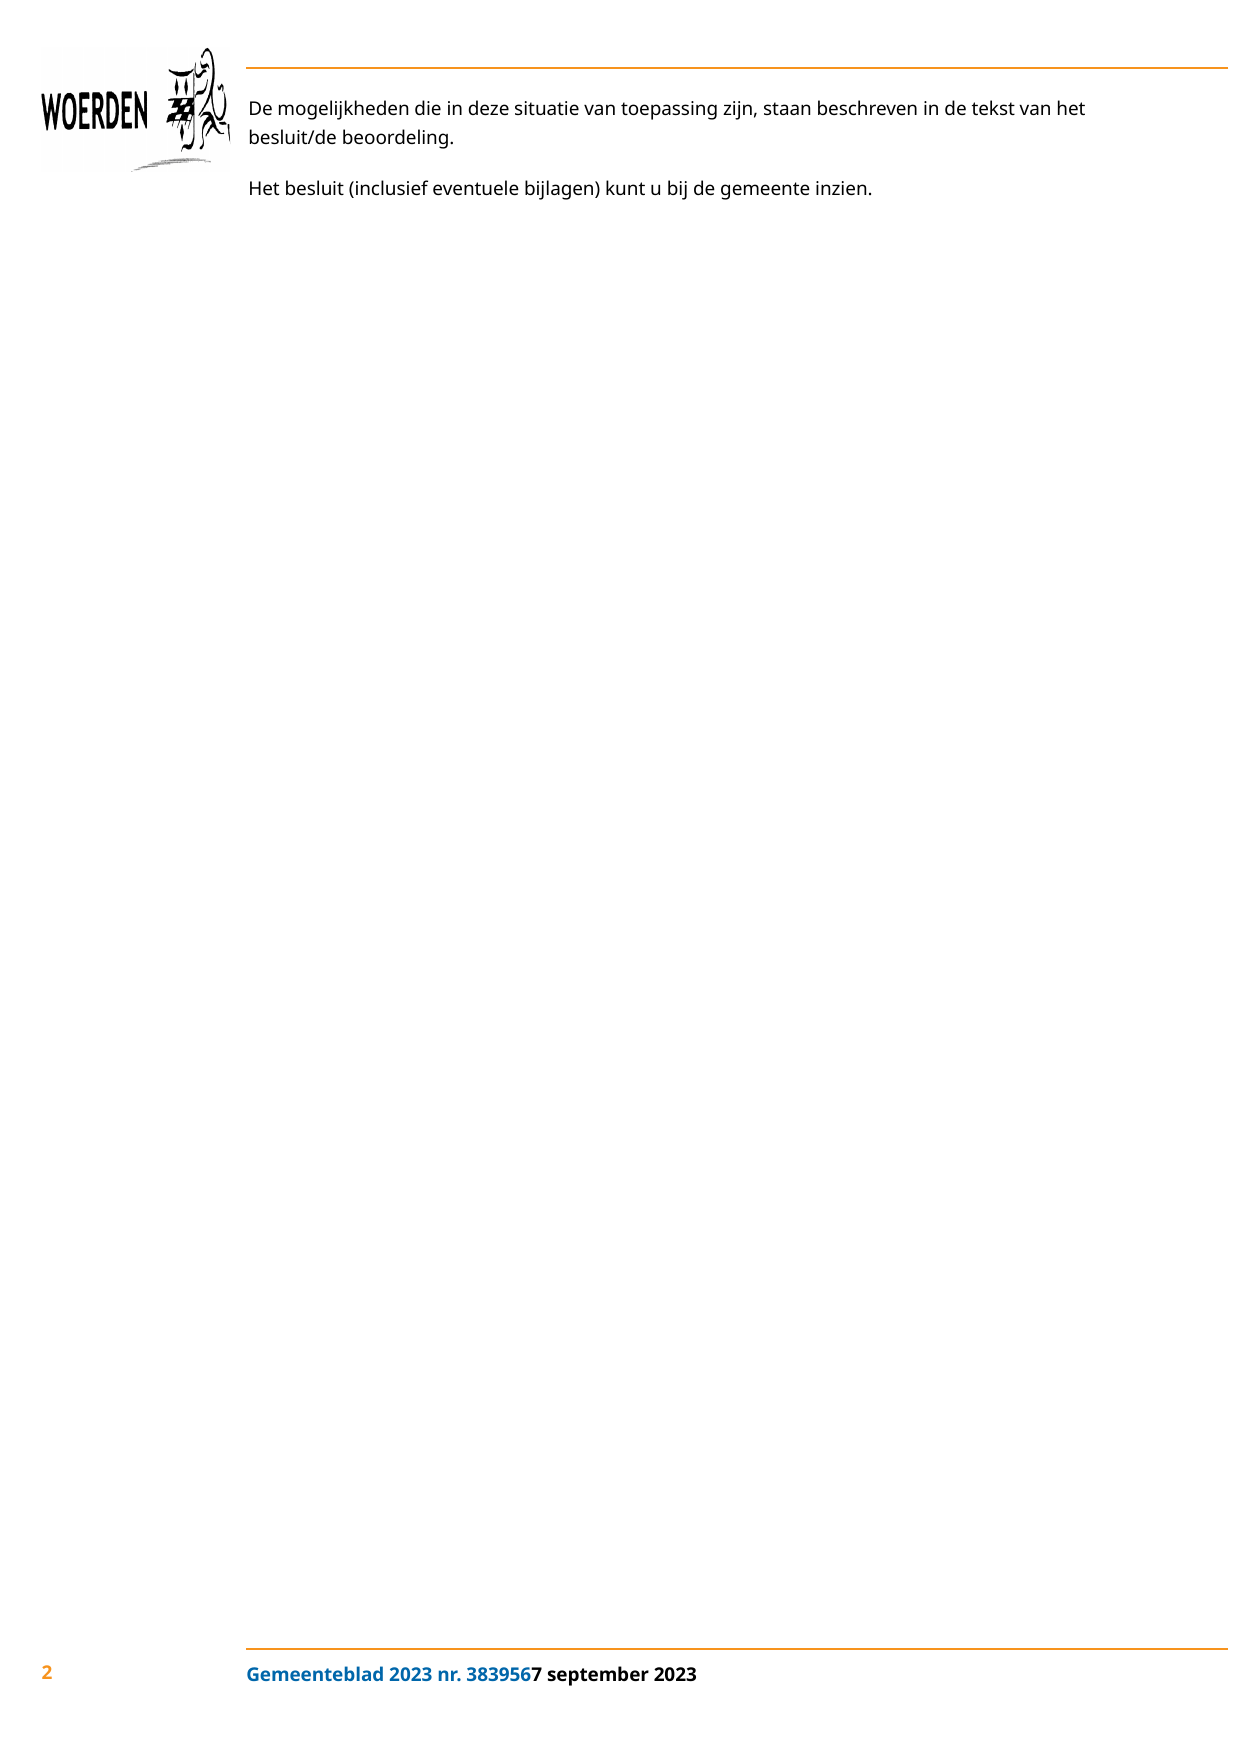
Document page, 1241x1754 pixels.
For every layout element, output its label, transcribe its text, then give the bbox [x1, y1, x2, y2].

text Het besluit (inclusief eventuele bijlagen) kunt u bij de gemeente inzien. [248, 175, 1152, 201]
text De mogelijkheden die in deze situatie van toepassing zijn, staan beschreven in de tekst van het besluit/de beoordeling. [248, 95, 1152, 150]
picture [41, 47, 231, 172]
